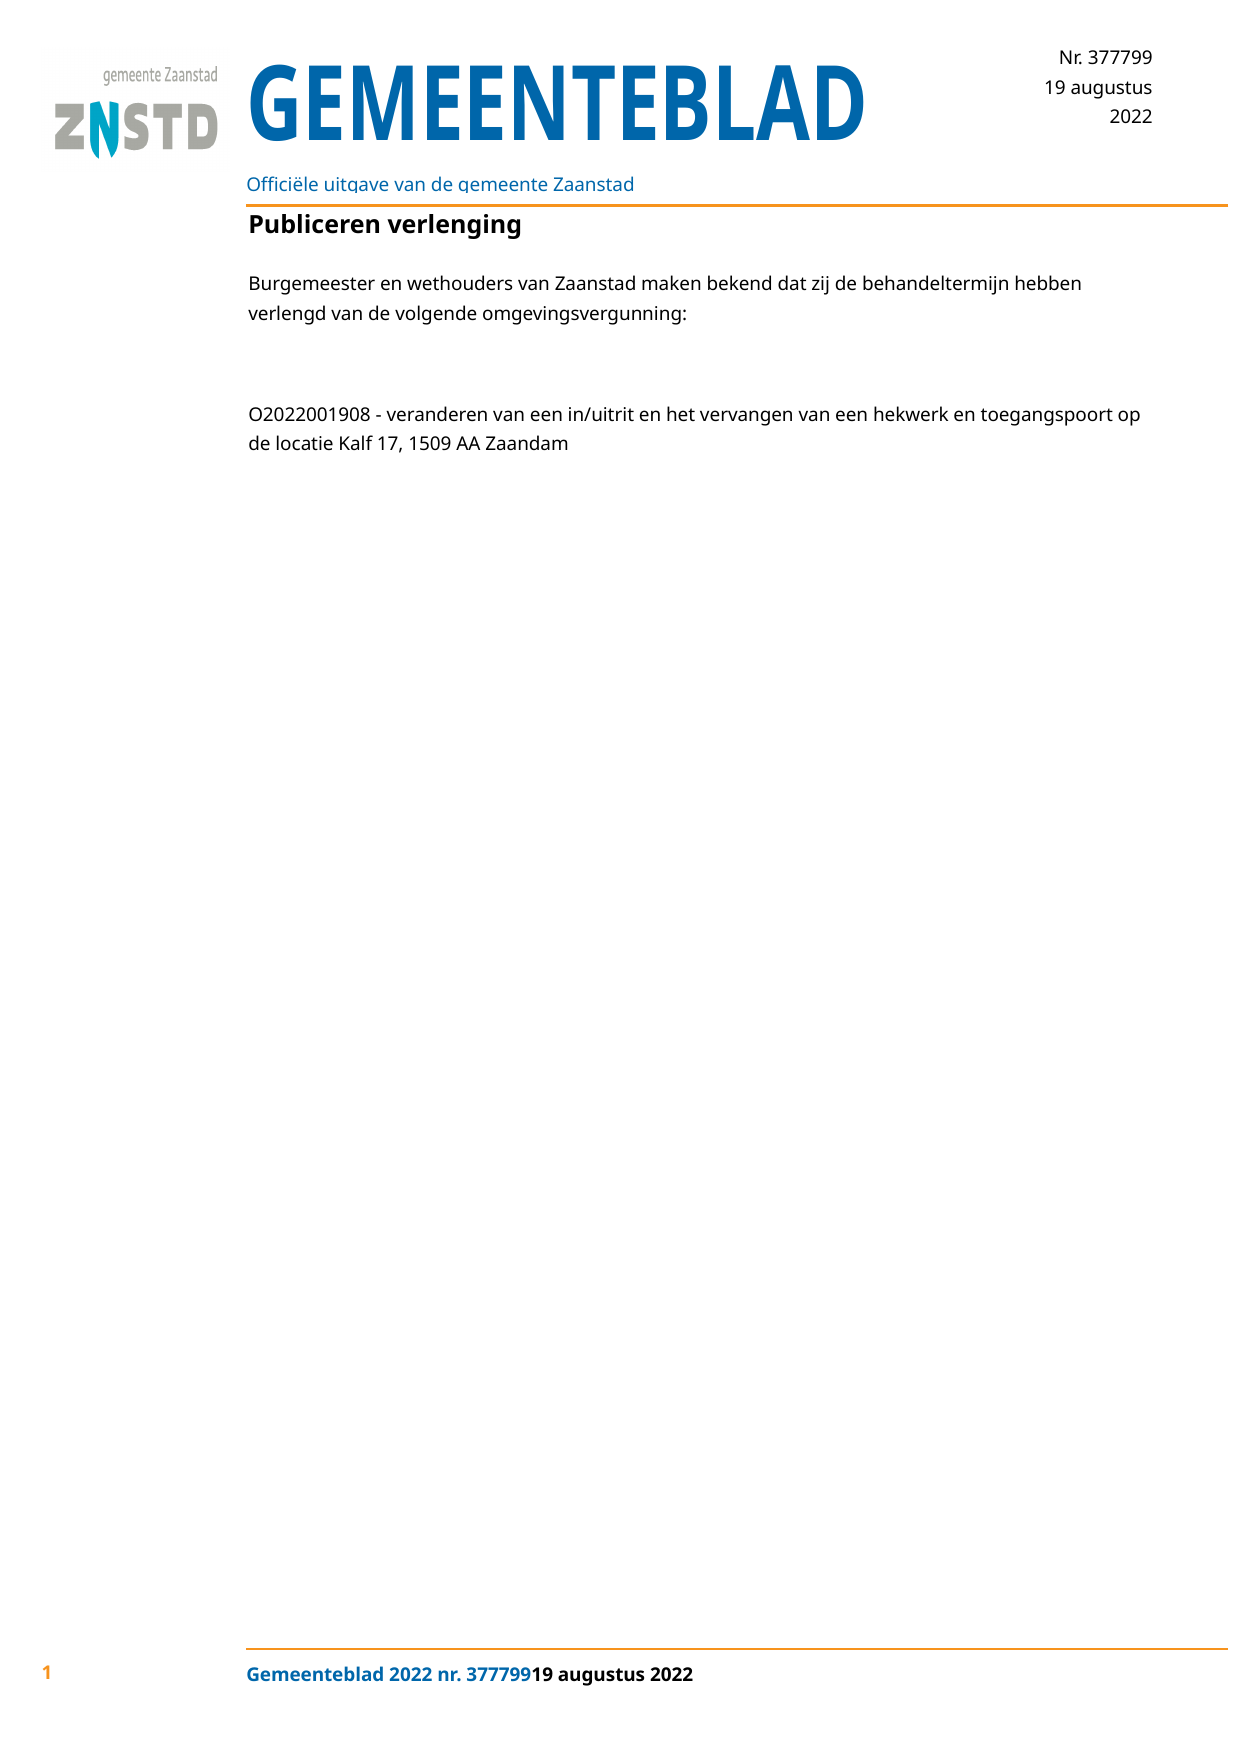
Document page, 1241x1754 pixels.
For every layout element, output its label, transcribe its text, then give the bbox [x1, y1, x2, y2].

picture [41, 47, 231, 172]
text Publiceren verlenging [248, 207, 1152, 241]
text Burgemeester en wethouders van Zaanstad maken bekend dat zij de behandeltermijn hebben verlengd van de volgende omgevingsvergunning: [248, 270, 1152, 326]
text O2022001908 - veranderen van een in/uitrit en het vervangen van een hekwerk en toegangspoort op de locatie Kalf 17, 1509 AA Zaandam [248, 401, 1152, 456]
